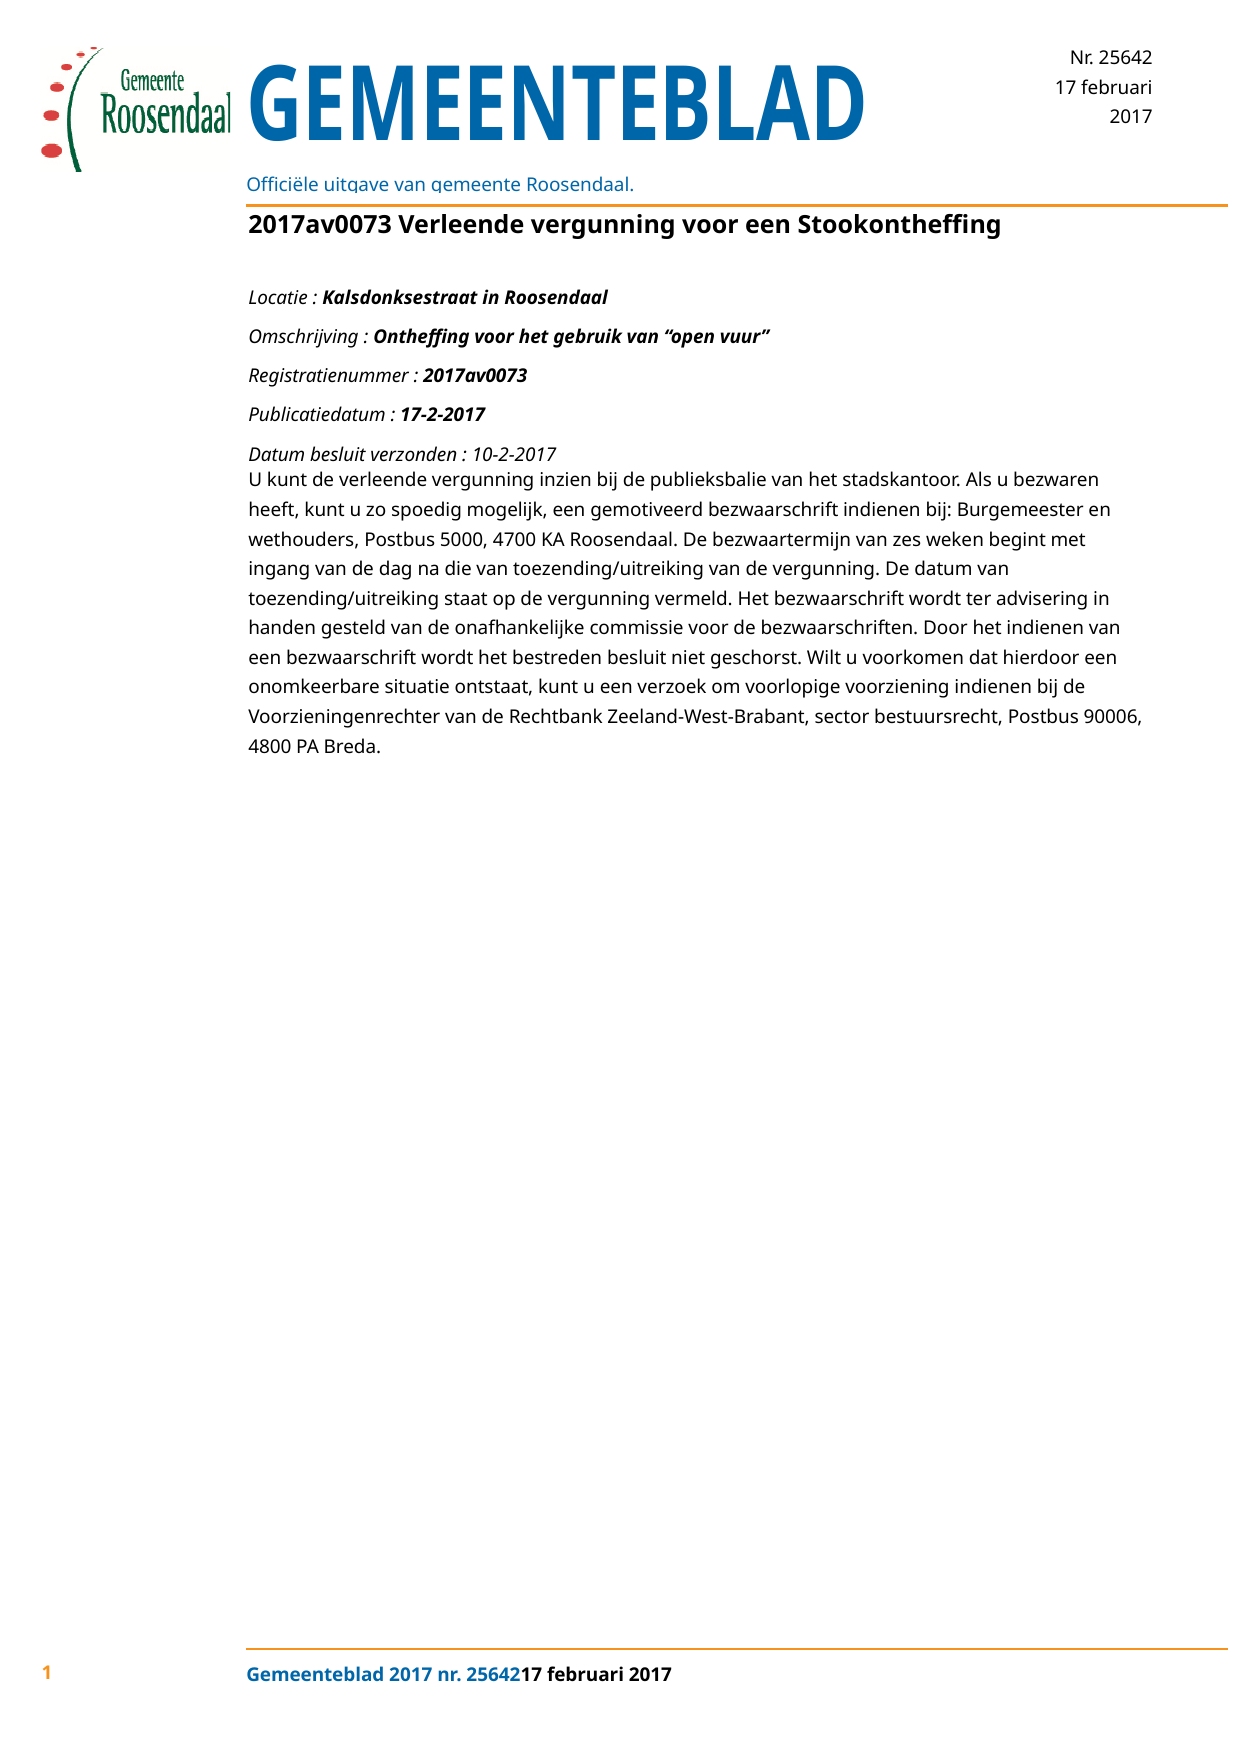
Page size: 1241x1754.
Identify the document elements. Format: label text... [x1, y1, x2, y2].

text Publicatiedatum : 17-2-2017 [248, 402, 1152, 427]
text U kunt de verleende vergunning inzien bij de publieksbalie van het stadskantoor. Als u bezwaren heeft, kunt u zo spoedig mogelijk, een gemotiveerd bezwaarschrift indienen bij: Burgemeester en wethouders, Postbus 5000, 4700 KA Roosendaal. De bezwaartermijn van zes weken begint met ingang van de dag na die van toezending/uitreiking van de vergunning. De datum van toezending/uitreiking staat op de vergunning vermeld. Het bezwaarschrift wordt ter advisering in handen gesteld van de onafhankelijke commissie voor de bezwaarschriften. Door het indienen van een bezwaarschrift wordt het bestreden besluit niet geschorst. Wilt u voorkomen dat hierdoor een onomkeerbare situatie ontstaat, kunt u een verzoek om voorlopige voorziening indienen bij de Voorzieningenrechter van de Rechtbank Zeeland-West-Brabant, sector bestuursrecht, Postbus 90006, 4800 PA Breda. [248, 467, 1152, 759]
picture [41, 47, 231, 172]
text Registratienummer : 2017av0073 [248, 362, 1152, 388]
text Omschrijving : Ontheffing voor het gebruik van “open vuur” [248, 323, 1152, 349]
text Locatie : Kalsdonksestraat in Roosendaal [248, 284, 1152, 309]
text Datum besluit verzonden : 10-2-2017 [248, 441, 1152, 467]
text 2017av0073 Verleende vergunning voor een Stookontheffing [248, 207, 1152, 241]
